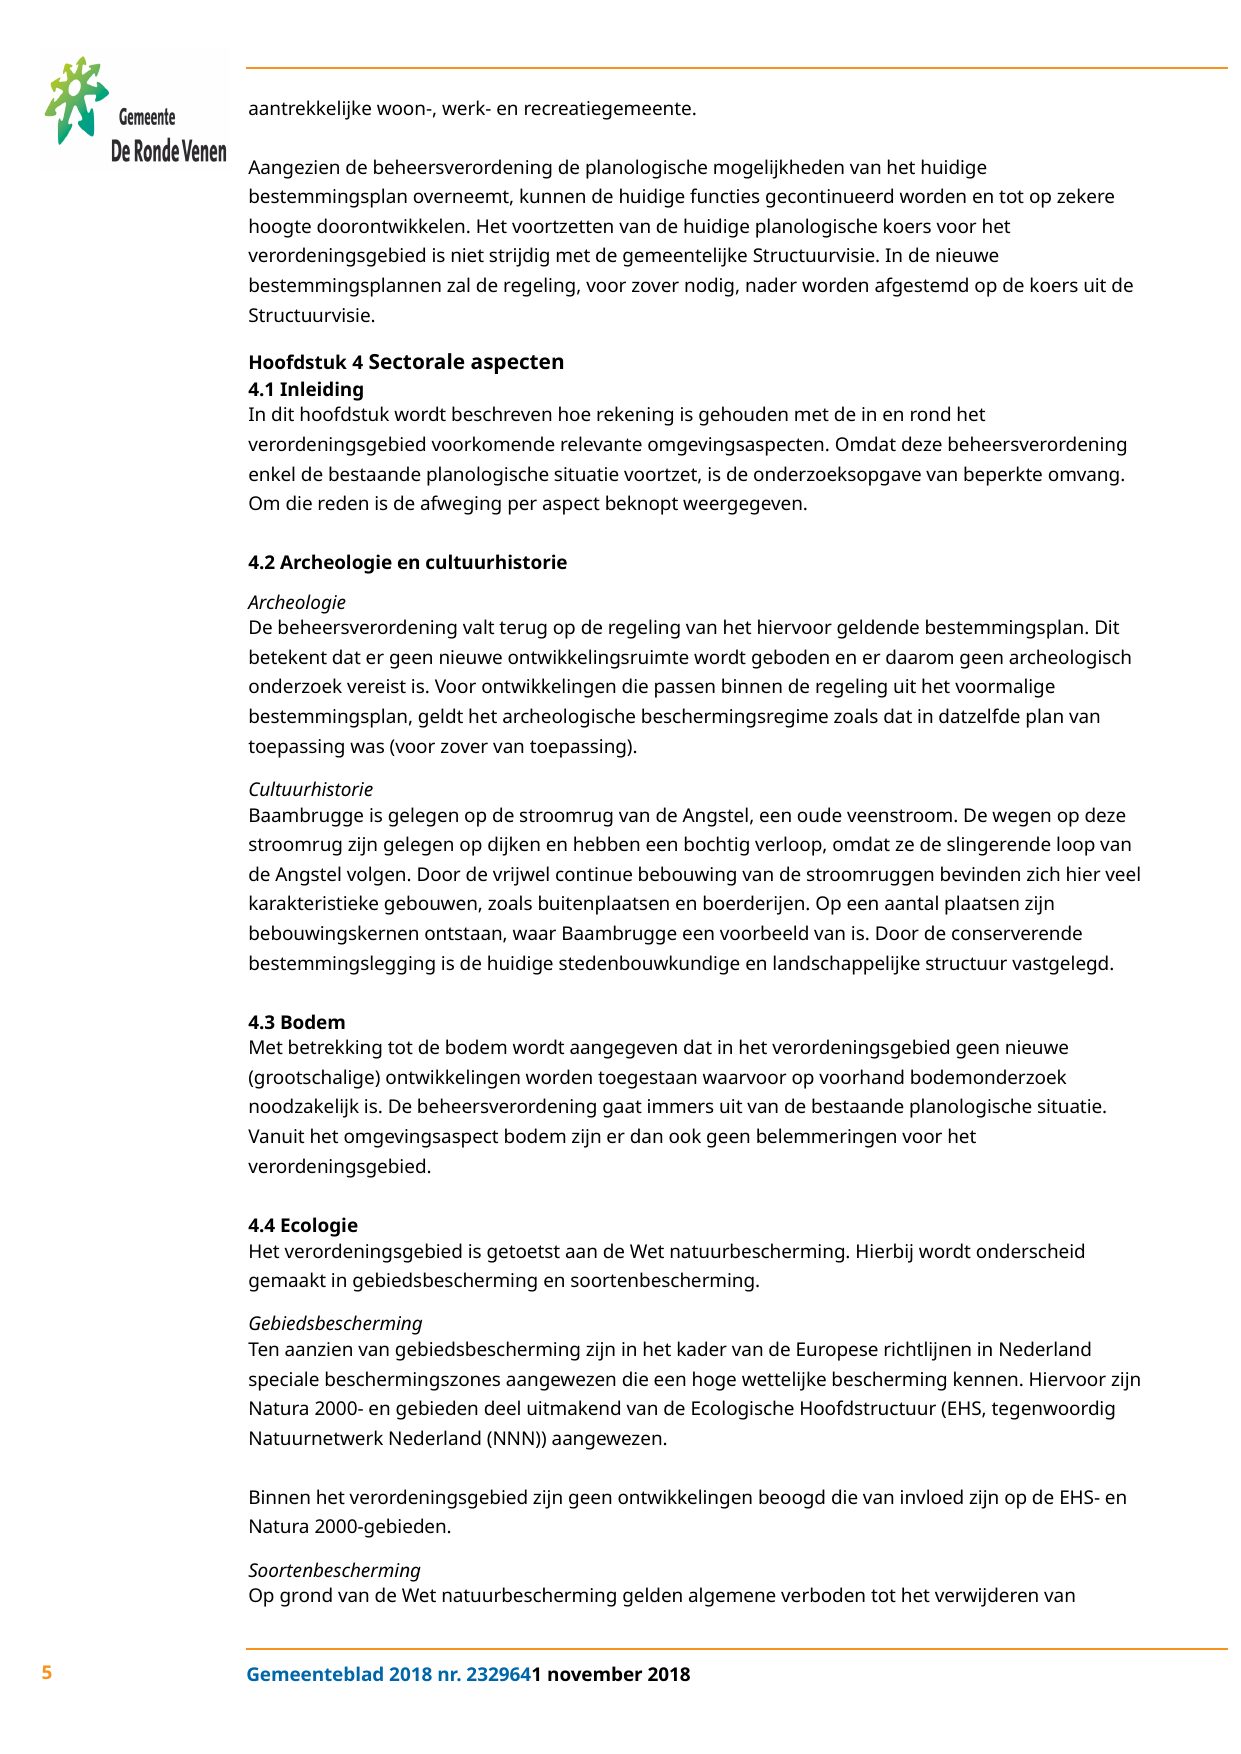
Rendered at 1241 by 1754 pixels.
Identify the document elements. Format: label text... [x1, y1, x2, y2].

text 4.4 Ecologie [248, 1212, 1152, 1238]
text Cultuurhistorie [248, 776, 1152, 802]
text Aangezien de beheersverordening de planologische mogelijkheden van het huidige bestemmingsplan overneemt, kunnen de huidige functies gecontinueerd worden en tot op zekere hoogte doorontwikkelen. Het voortzetten van de huidige planologische koers voor het verordeningsgebied is niet strijdig met de gemeentelijke Structuurvisie. In de nieuwe bestemmingsplannen zal de regeling, voor zover nodig, nader worden afgestemd op de koers uit de Structuurvisie. [248, 154, 1152, 328]
text 4.3 Bodem [248, 1009, 1152, 1034]
text Baambrugge is gelegen op de stroomrug van de Angstel, een oude veenstroom. De wegen op deze stroomrug zijn gelegen op dijken en hebben een bochtig verloop, omdat ze de slingerende loop van de Angstel volgen. Door de vrijwel continue bebouwing van de stroomruggen bevinden zich hier veel karakteristieke gebouwen, zoals buitenplaatsen en boerderijen. Op een aantal plaatsen zijn bebouwingskernen ontstaan, waar Baambrugge een voorbeeld van is. Door de conserverende bestemmingslegging is de huidige stedenbouwkundige en landschappelijke structuur vastgelegd. [248, 802, 1152, 975]
text 4.1 Inleiding [248, 376, 1152, 402]
text Het verordeningsgebied is getoetst aan de Wet natuurbescherming. Hierbij wordt onderscheid gemaakt in gebiedsbescherming en soortenbescherming. [248, 1238, 1152, 1293]
text aantrekkelijke woon-, werk- en recreatiegemeente. [248, 95, 1152, 121]
text 4.2 Archeologie en cultuurhistorie [248, 549, 1152, 575]
text Soortenbescherming [248, 1557, 1152, 1583]
text Archeologie [248, 589, 1152, 614]
text Ten aanzien van gebiedsbescherming zijn in het kader van de Europese richtlijnen in Nederland speciale beschermingszones aangewezen die een hoge wettelijke bescherming kennen. Hiervoor zijn Natura 2000- en gebieden deel uitmakend van de Ecologische Hoofdstructuur (EHS, tegenwoordig Natuurnetwerk Nederland (NNN)) aangewezen. [248, 1336, 1152, 1451]
text Hoofdstuk 4 Sectorale aspecten [248, 347, 1152, 376]
text Gebiedsbescherming [248, 1311, 1152, 1336]
text Met betrekking tot de bodem wordt aangegeven dat in het verordeningsgebied geen nieuwe (grootschalige) ontwikkelingen worden toegestaan waarvoor op voorhand bodemonderzoek noodzakelijk is. De beheersverordening gaat immers uit van de bestaande planologische situatie. Vanuit het omgevingsaspect bodem zijn er dan ook geen belemmeringen voor het verordeningsgebied. [248, 1034, 1152, 1179]
text Binnen het verordeningsgebied zijn geen ontwikkelingen beoogd die van invloed zijn op de EHS- en Natura 2000-gebieden. [248, 1484, 1152, 1539]
picture [41, 47, 231, 172]
text Op grond van de Wet natuurbescherming gelden algemene verboden tot het verwijderen van [248, 1583, 1152, 1608]
text In dit hoofdstuk wordt beschreven hoe rekening is gehouden met de in en rond het verordeningsgebied voorkomende relevante omgevingsaspecten. Omdat deze beheersverordening enkel de bestaande planologische situatie voortzet, is de onderzoeksopgave van beperkte omvang. Om die reden is de afweging per aspect beknopt weergegeven. [248, 402, 1152, 516]
text De beheersverordening valt terug op de regeling van het hiervoor geldende bestemmingsplan. Dit betekent dat er geen nieuwe ontwikkelingsruimte wordt geboden en er daarom geen archeologisch onderzoek vereist is. Voor ontwikkelingen die passen binnen de regeling uit het voormalige bestemmingsplan, geldt het archeologische beschermingsregime zoals dat in datzelfde plan van toepassing was (voor zover van toepassing). [248, 614, 1152, 759]
